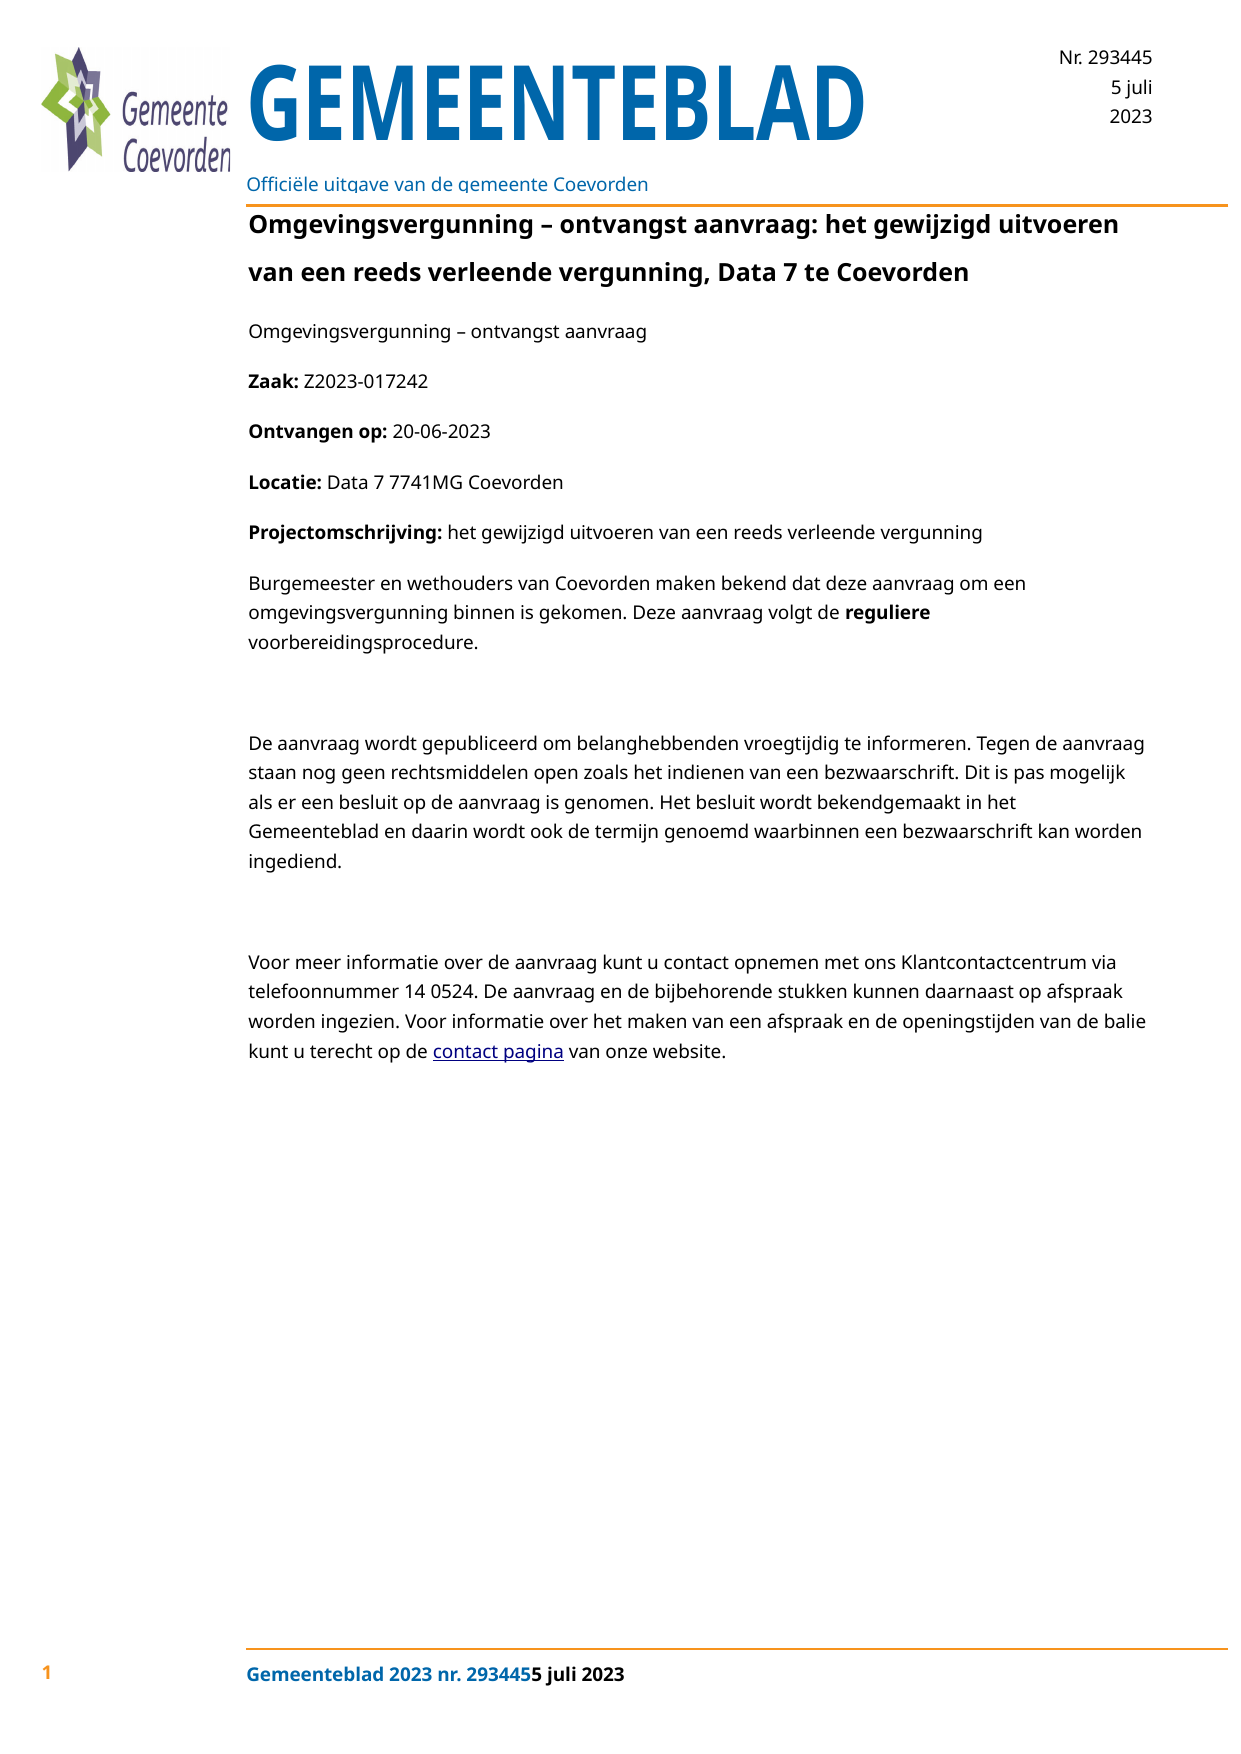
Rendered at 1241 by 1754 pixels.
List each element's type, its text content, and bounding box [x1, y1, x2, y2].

text De aanvraag wordt gepubliceerd om belanghebbenden vroegtijdig te informeren. Tegen de aanvraag staan nog geen rechtsmiddelen open zoals het indienen van een bezwaarschrift. Dit is pas mogelijk als er een besluit op de aanvraag is genomen. Het besluit wordt bekendgemaakt in het Gemeenteblad en daarin wordt ook de termijn genoemd waarbinnen een bezwaarschrift kan worden ingediend. [248, 730, 1152, 874]
text Omgevingsvergunning – ontvangst aanvraag [248, 318, 1152, 344]
text Zaak: Z2023-017242 [248, 368, 1152, 394]
text Burgemeester en wethouders van Coevorden maken bekend dat deze aanvraag om een omgevingsvergunning binnen is gekomen. Deze aanvraag volgt de reguliere voorbereidingsprocedure. [248, 570, 1152, 655]
text Voor meer informatie over de aanvraag kunt u contact opnemen met ons Klantcontactcentrum via telefoonnummer 14 0524. De aanvraag en de bijbehorende stukken kunnen daarnaast op afspraak worden ingezien. Voor informatie over het maken van een afspraak en de openingstijden van de balie kunt u terecht op de contact pagina van onze website. [248, 949, 1152, 1064]
picture [41, 47, 231, 172]
text Projectomschrijving: het gewijzigd uitvoeren van een reeds verleende vergunning [248, 519, 1152, 545]
text Omgevingsvergunning – ontvangst aanvraag: het gewijzigd uitvoeren van een reeds verleende vergunning, Data 7 te Coevorden [248, 207, 1152, 288]
text Ontvangen op: 20-06-2023 [248, 419, 1152, 444]
text Locatie: Data 7 7741MG Coevorden [248, 469, 1152, 495]
